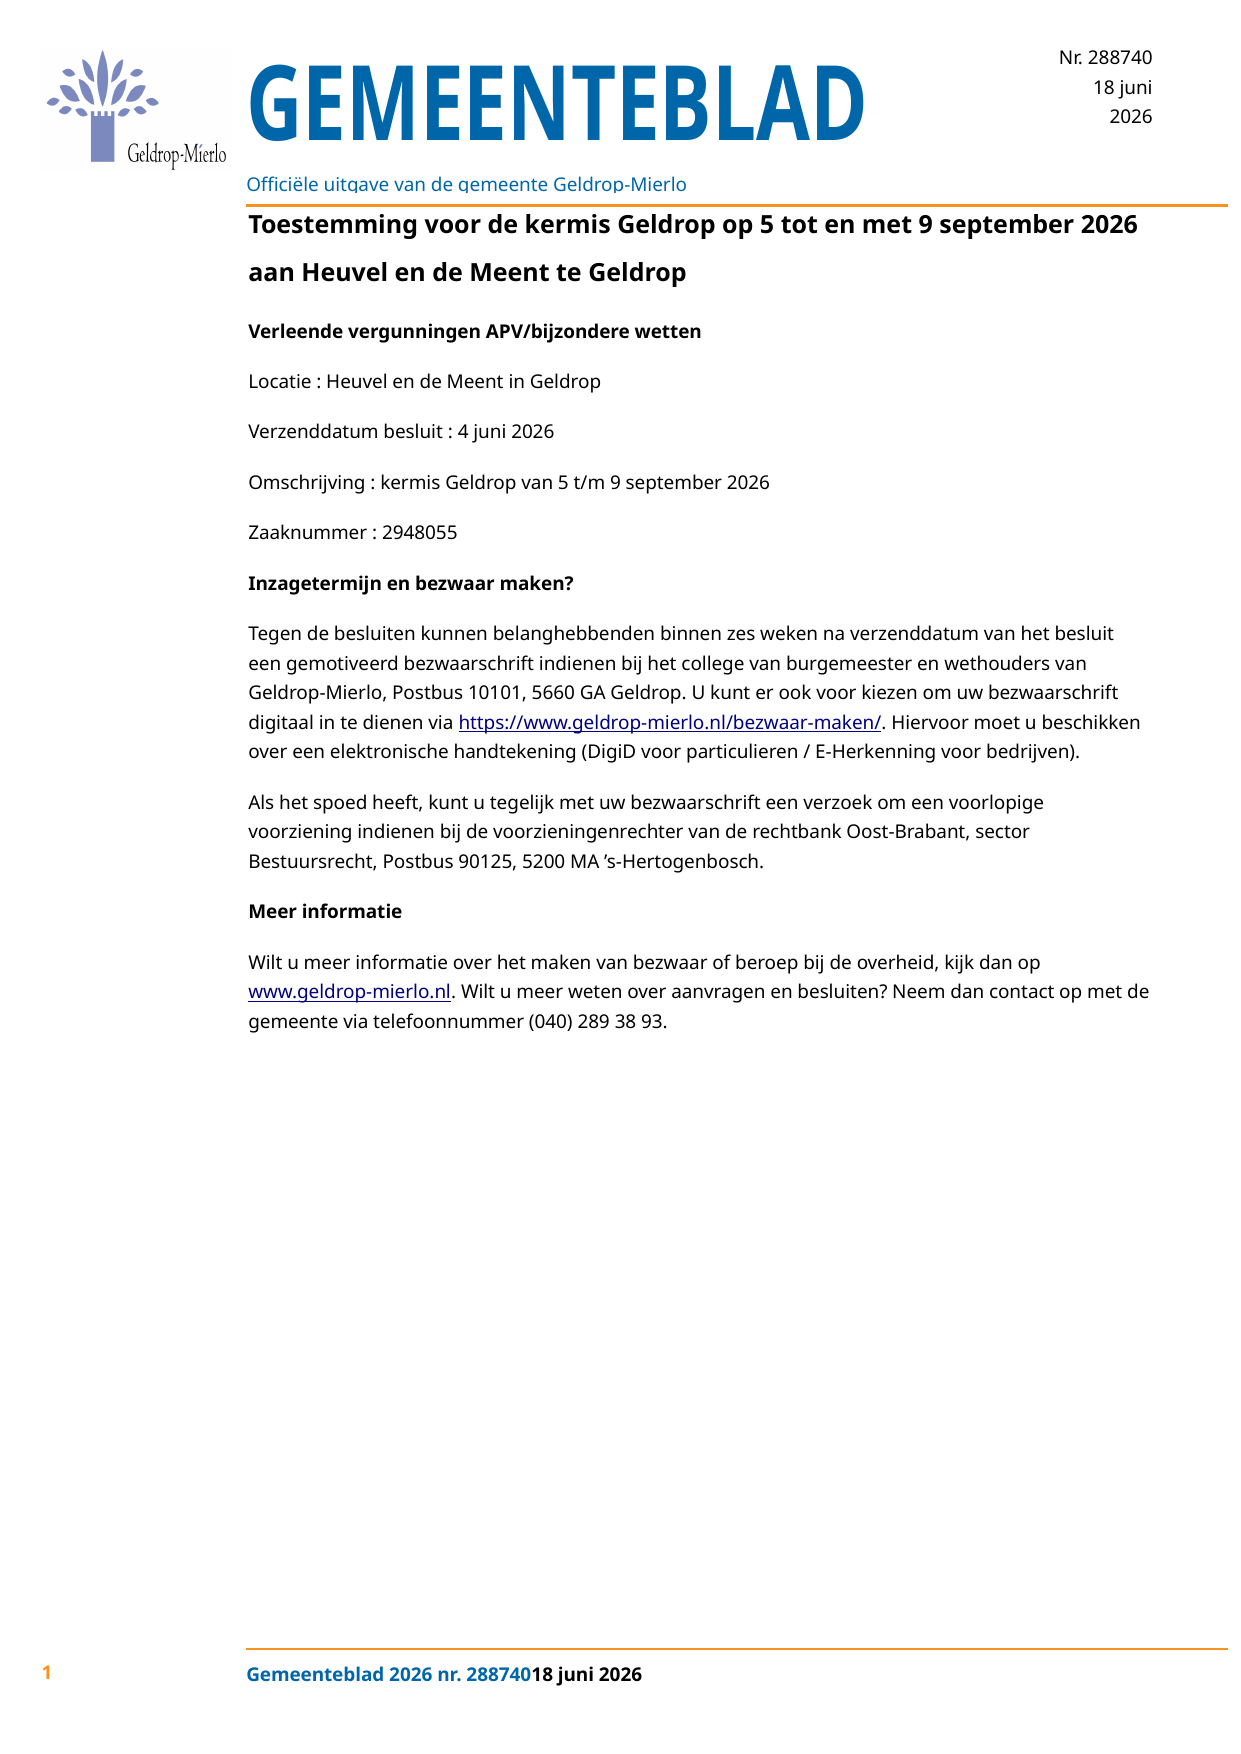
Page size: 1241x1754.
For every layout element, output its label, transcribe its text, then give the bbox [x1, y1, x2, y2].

text Inzagetermijn en bezwaar maken? [248, 570, 1152, 596]
text Omschrijving : kermis Geldrop van 5 t/m 9 september 2026 [248, 469, 1152, 495]
text Wilt u meer informatie over het maken van bezwaar of beroep bij de overheid, kijk dan op www.geldrop-mierlo.nl. Wilt u meer weten over aanvragen en besluiten? Neem dan contact op met de gemeente via telefoonnummer (040) 289 38 93. [248, 949, 1152, 1034]
text Meer informatie [248, 899, 1152, 924]
text Tegen de besluiten kunnen belanghebbenden binnen zes weken na verzenddatum van het besluit een gemotiveerd bezwaarschrift indienen bij het college van burgemeester en wethouders van Geldrop-Mierlo, Postbus 10101, 5660 GA Geldrop. U kunt er ook voor kiezen om uw bezwaarschrift digitaal in te dienen via https://www.geldrop-mierlo.nl/bezwaar-maken/. Hiervoor moet u beschikken over een elektronische handtekening (DigiD voor particulieren / E-Herkenning voor bedrijven). [248, 620, 1152, 764]
text Zaaknummer : 2948055 [248, 519, 1152, 545]
text Verzenddatum besluit : 4 juni 2026 [248, 419, 1152, 444]
picture [41, 47, 231, 172]
text Verleende vergunningen APV/bijzondere wetten [248, 318, 1152, 344]
text Als het spoed heeft, kunt u tegelijk met uw bezwaarschrift een verzoek om een voorlopige voorziening indienen bij de voorzieningenrechter van de rechtbank Oost-Brabant, sector Bestuursrecht, Postbus 90125, 5200 MA ’s-Hertogenbosch. [248, 789, 1152, 874]
text Locatie : Heuvel en de Meent in Geldrop [248, 368, 1152, 394]
text Toestemming voor de kermis Geldrop op 5 tot en met 9 september 2026 aan Heuvel en de Meent te Geldrop [248, 207, 1152, 288]
